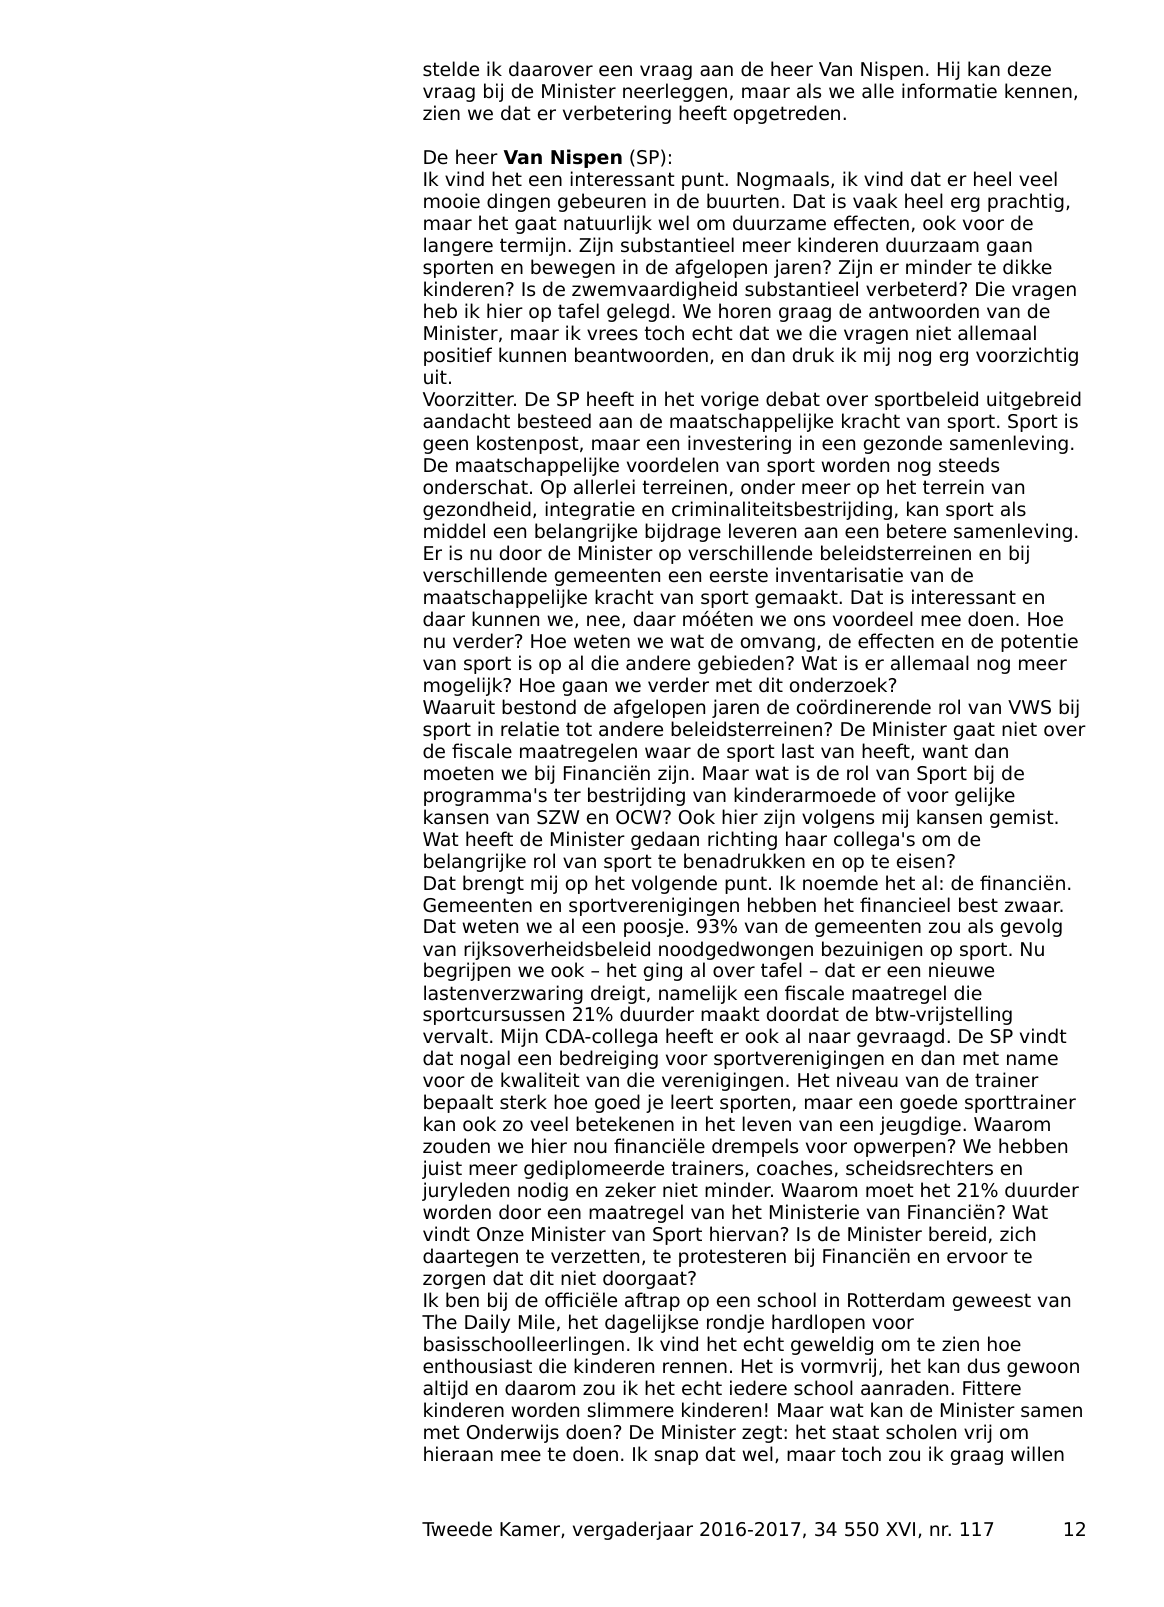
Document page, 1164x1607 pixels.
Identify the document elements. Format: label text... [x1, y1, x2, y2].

text Ik ben bij de officiële aftrap op een school in Rotterdam geweest van The Daily Mile, het dagelijkse rondje hardlopen voor basisschoolleerlingen. Ik vind het echt geweldig om te zien hoe enthousiast die kinderen rennen. Het is vormvrij, het kan dus gewoon altijd en daarom zou ik het echt iedere school aanraden. Fittere kinderen worden slimmere kinderen! Maar wat kan de Minister samen met Onderwijs doen? De Minister zegt: het staat scholen vrij om hieraan mee te doen. Ik snap dat wel, maar toch zou ik graag willen [422, 1290, 1087, 1466]
text Dat brengt mij op het volgende punt. Ik noemde het al: de financiën. Gemeenten en sportverenigingen hebben het financieel best zwaar. Dat weten we al een poosje. 93% van de gemeenten zou als gevolg van rijksoverheidsbeleid noodgedwongen bezuinigen op sport. Nu begrijpen we ook – het ging al over tafel – dat er een nieuwe lastenverzwaring dreigt, namelijk een fiscale maatregel die sportcursussen 21% duurder maakt doordat de btw-vrijstelling vervalt. Mijn CDA-collega heeft er ook al naar gevraagd. De SP vindt dat nogal een bedreiging voor sportverenigingen en dan met name voor de kwaliteit van die verenigingen. Het niveau van de trainer bepaalt sterk hoe goed je leert sporten, maar een goede sporttrainer kan ook zo veel betekenen in het leven van een jeugdige. Waarom zouden we hier nou financiële drempels voor opwerpen? We hebben juist meer gediplomeerde trainers, coaches, scheidsrechters en juryleden nodig en zeker niet minder. Waarom moet het 21% duurder worden door een maatregel van het Ministerie van Financiën? Wat vindt Onze Minister van Sport hiervan? Is de Minister bereid, zich daartegen te verzetten, te protesteren bij Financiën en ervoor te zorgen dat dit niet doorgaat? [422, 872, 1087, 1290]
text De heer Van Nispen (SP): [422, 147, 1087, 169]
text stelde ik daarover een vraag aan de heer Van Nispen. Hij kan deze vraag bij de Minister neerleggen, maar als we alle informatie kennen, zien we dat er verbetering heeft opgetreden. [422, 59, 1087, 125]
text Waaruit bestond de afgelopen jaren de coördinerende rol van VWS bij sport in relatie tot andere beleidsterreinen? De Minister gaat niet over de fiscale maatregelen waar de sport last van heeft, want dan moeten we bij Financiën zijn. Maar wat is de rol van Sport bij de programma's ter bestrijding van kinderarmoede of voor gelijke kansen van SZW en OCW? Ook hier zijn volgens mij kansen gemist. Wat heeft de Minister gedaan richting haar collega's om de belangrijke rol van sport te benadrukken en op te eisen? [422, 697, 1087, 872]
text Ik vind het een interessant punt. Nogmaals, ik vind dat er heel veel mooie dingen gebeuren in de buurten. Dat is vaak heel erg prachtig, maar het gaat natuurlijk wel om duurzame effecten, ook voor de langere termijn. Zijn substantieel meer kinderen duurzaam gaan sporten en bewegen in de afgelopen jaren? Zijn er minder te dikke kinderen? Is de zwemvaardigheid substantieel verbeterd? Die vragen heb ik hier op tafel gelegd. We horen graag de antwoorden van de Minister, maar ik vrees toch echt dat we die vragen niet allemaal positief kunnen beantwoorden, en dan druk ik mij nog erg voorzichtig uit. [422, 169, 1087, 389]
text Voorzitter. De SP heeft in het vorige debat over sportbeleid uitgebreid aandacht besteed aan de maatschappelijke kracht van sport. Sport is geen kostenpost, maar een investering in een gezonde samenleving. De maatschappelijke voordelen van sport worden nog steeds onderschat. Op allerlei terreinen, onder meer op het terrein van gezondheid, integratie en criminaliteitsbestrijding, kan sport als middel een belangrijke bijdrage leveren aan een betere samenleving. Er is nu door de Minister op verschillende beleidsterreinen en bij verschillende gemeenten een eerste inventarisatie van de maatschappelijke kracht van sport gemaakt. Dat is interessant en daar kunnen we, nee, daar móéten we ons voordeel mee doen. Hoe nu verder? Hoe weten we wat de omvang, de effecten en de potentie van sport is op al die andere gebieden? Wat is er allemaal nog meer mogelijk? Hoe gaan we verder met dit onderzoek? [422, 389, 1087, 697]
